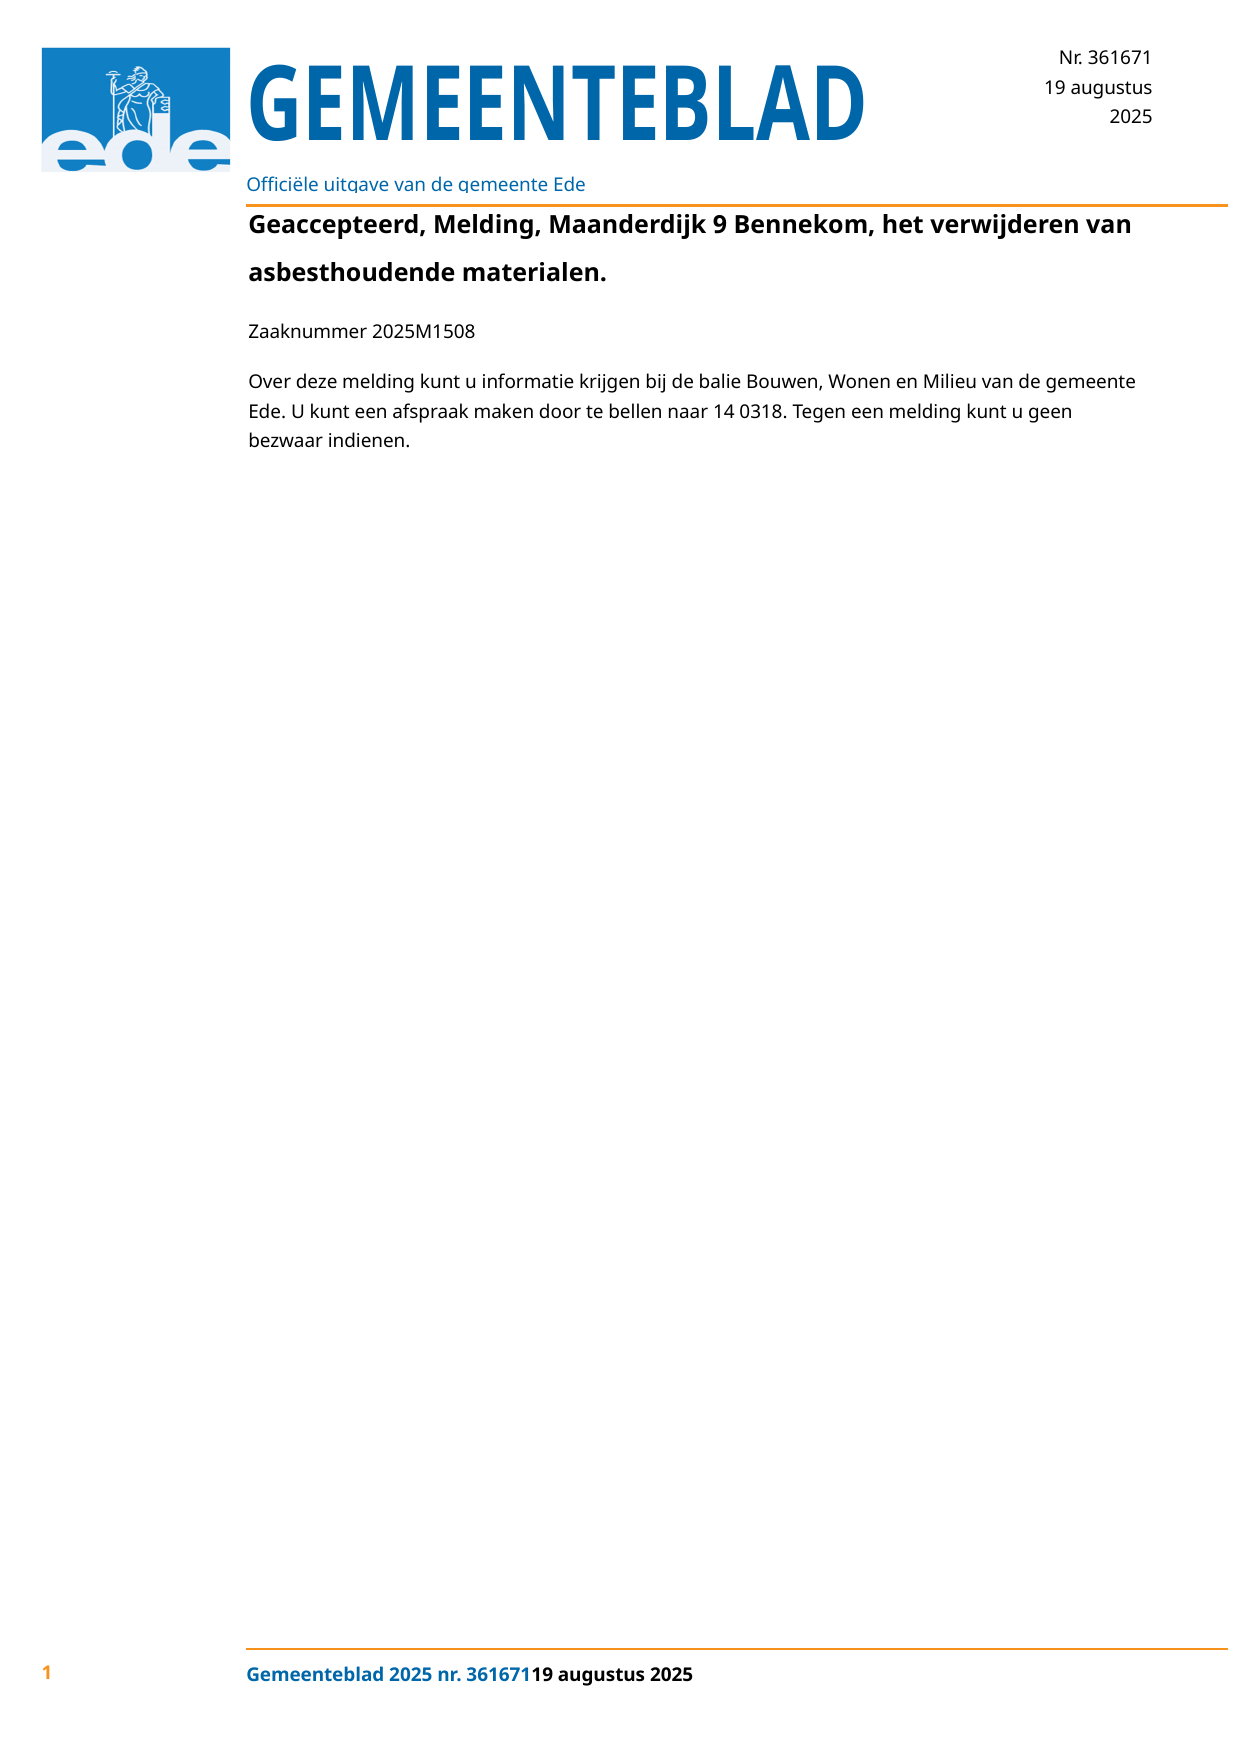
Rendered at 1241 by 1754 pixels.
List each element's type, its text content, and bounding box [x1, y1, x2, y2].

picture [41, 47, 231, 172]
text Over deze melding kunt u informatie krijgen bij de balie Bouwen, Wonen en Milieu van de gemeente Ede. U kunt een afspraak maken door te bellen naar 14 0318. Tegen een melding kunt u geen bezwaar indienen. [248, 368, 1152, 453]
text Geaccepteerd, Melding, Maanderdijk 9 Bennekom, het verwijderen van asbesthoudende materialen. [248, 207, 1152, 288]
text Zaaknummer 2025M1508 [248, 318, 1152, 344]
